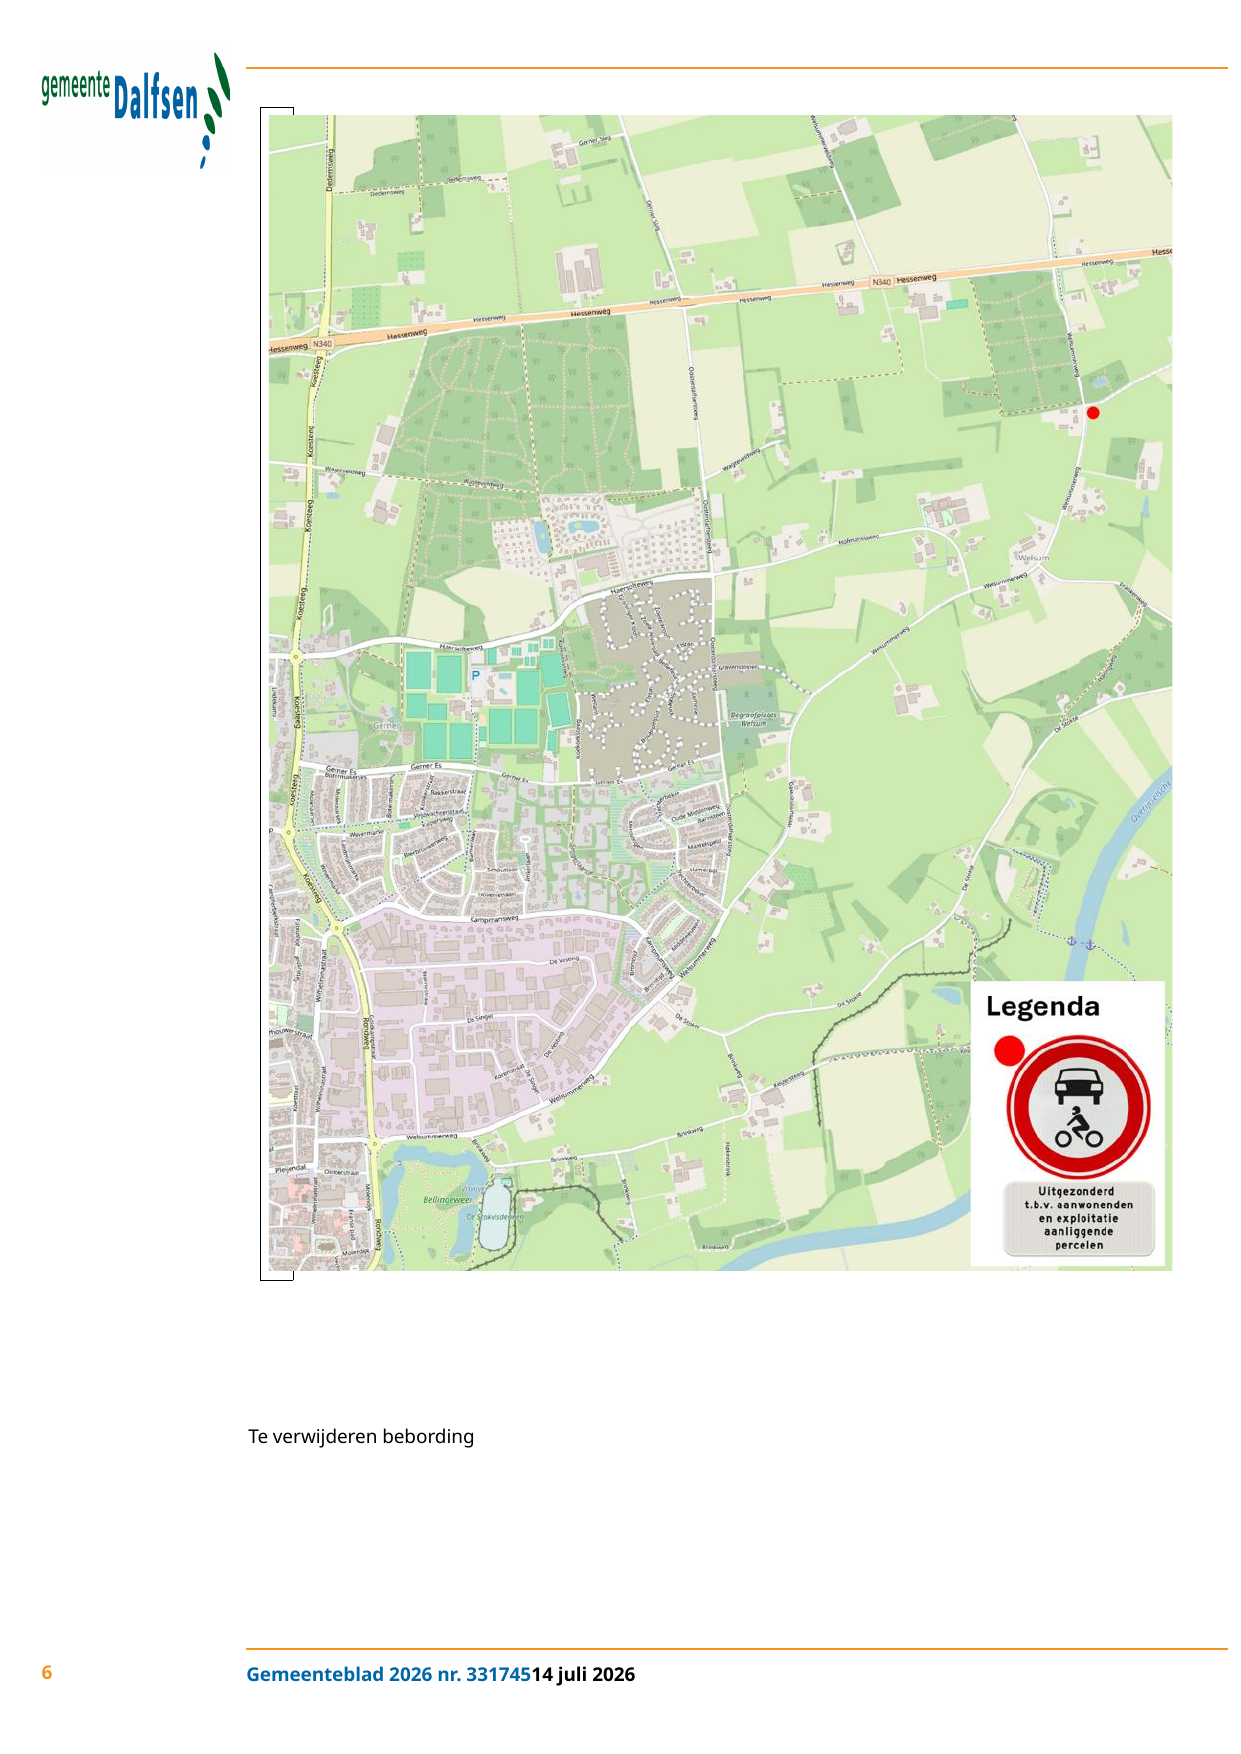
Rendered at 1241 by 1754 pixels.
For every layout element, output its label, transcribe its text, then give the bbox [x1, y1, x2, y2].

picture [268, 115, 1173, 1271]
picture [41, 47, 231, 172]
text Te verwijderen bebording [248, 1423, 1152, 1449]
